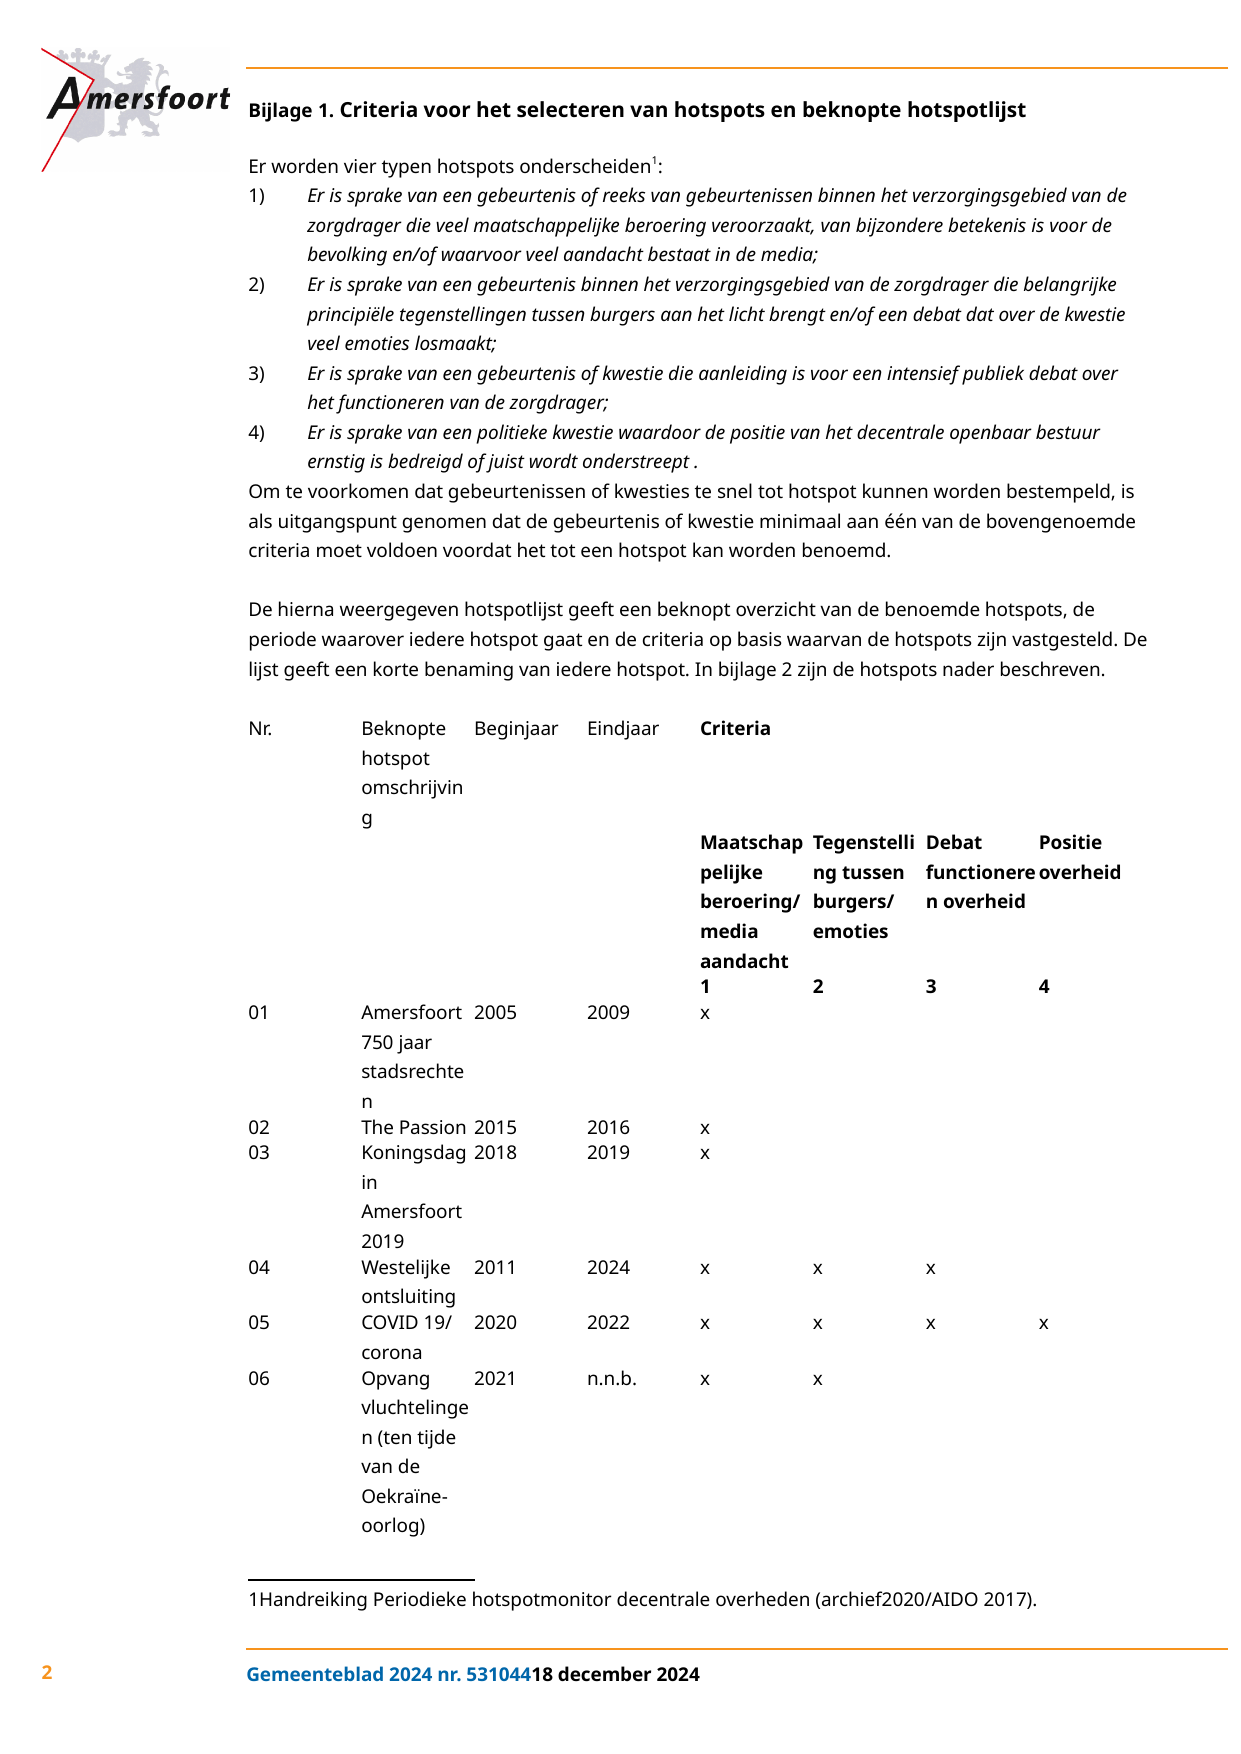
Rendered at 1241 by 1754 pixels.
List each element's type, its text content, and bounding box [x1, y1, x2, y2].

text Bijlage 1. Criteria voor het selecteren van hotspots en beknopte hotspotlijst [248, 95, 1152, 123]
picture [41, 47, 231, 172]
list Er is sprake van een gebeurtenis binnen het verzorgingsgebied van de zorgdrager die belangrijke principiële tegenstellingen tussen burgers aan het licht brengt en/of een debat dat over de kwestie veel emoties losmaakt; [248, 271, 1152, 356]
table_cell 2021 [474, 1365, 587, 1538]
text Er worden vier typen hotspots onderscheiden: [248, 153, 1152, 179]
table_header Nr. [248, 715, 361, 829]
table_cell x [813, 1254, 926, 1309]
table_cell 03 [248, 1140, 361, 1254]
table_cell 05 [248, 1309, 361, 1365]
table_cell 2 [813, 974, 926, 999]
table_cell [813, 1114, 926, 1139]
table_cell 2024 [587, 1254, 700, 1309]
table_header Beknopte hotspot omschrijving [361, 715, 474, 829]
table_cell [248, 830, 361, 974]
table_cell [926, 999, 1038, 1114]
table_cell [1039, 999, 1152, 1114]
table_cell 1 [700, 974, 813, 999]
table_cell 02 [248, 1114, 361, 1139]
table_cell 06 [248, 1365, 361, 1538]
table_cell 2011 [474, 1254, 587, 1309]
table_cell [1039, 1365, 1152, 1538]
table_cell [926, 1365, 1038, 1538]
text Om te voorkomen dat gebeurtenissen of kwesties te snel tot hotspot kunnen worden bestempeld, is als uitgangspunt genomen dat de gebeurtenis of kwestie minimaal aan één van de bovengenoemde criteria moet voldoen voordat het tot een hotspot kan worden benoemd. [248, 478, 1152, 563]
table_cell x [926, 1309, 1038, 1365]
table_header Beginjaar [474, 715, 587, 829]
table_cell [587, 974, 700, 999]
table_cell Amersfoort 750 jaar stadsrechten [361, 999, 474, 1114]
table_cell [1039, 1254, 1152, 1309]
table_cell [361, 974, 474, 999]
table_cell [474, 830, 587, 974]
table_cell n.n.b. [587, 1365, 700, 1538]
table_cell Koningsdag in Amersfoort 2019 [361, 1140, 474, 1254]
list Er is sprake van een politieke kwestie waardoor de positie van het decentrale openbaar bestuur ernstig is bedreigd of juist wordt onderstreept . [248, 419, 1152, 474]
list Er is sprake van een gebeurtenis of reeks van gebeurtenissen binnen het verzorgingsgebied van de zorgdrager die veel maatschappelijke beroering veroorzaakt, van bijzondere betekenis is voor de bevolking en/of waarvoor veel aandacht bestaat in de media; [248, 182, 1152, 267]
table_cell 04 [248, 1254, 361, 1309]
table_cell COVID 19/ corona [361, 1309, 474, 1365]
table_cell [926, 1140, 1038, 1254]
table_cell [1039, 1140, 1152, 1254]
table_cell [587, 830, 700, 974]
table_cell [474, 974, 587, 999]
table_cell 2016 [587, 1114, 700, 1139]
table_cell 2020 [474, 1309, 587, 1365]
table_cell x [1039, 1309, 1152, 1365]
table_header Criteria [700, 715, 1152, 829]
table_cell x [700, 1114, 813, 1139]
table_cell 2018 [474, 1140, 587, 1254]
table_cell Debat functioneren overheid [926, 830, 1038, 974]
table_cell 4 [1039, 974, 1152, 999]
table_cell 2015 [474, 1114, 587, 1139]
table_cell Westelijke ontsluiting [361, 1254, 474, 1309]
table_cell [813, 1140, 926, 1254]
table_cell [361, 830, 474, 974]
table_cell x [926, 1254, 1038, 1309]
table_cell x [700, 1140, 813, 1254]
table_cell x [813, 1309, 926, 1365]
table_cell 2019 [587, 1140, 700, 1254]
table_cell [926, 1114, 1038, 1139]
table_cell 3 [926, 974, 1038, 999]
table_cell 2005 [474, 999, 587, 1114]
table_cell x [813, 1365, 926, 1538]
table_cell Tegenstelling tussen burgers/ emoties [813, 830, 926, 974]
table_cell 2022 [587, 1309, 700, 1365]
table_cell [248, 974, 361, 999]
table_cell 2009 [587, 999, 700, 1114]
text Handreiking Periodieke hotspotmonitor decentrale overheden (archief2020/AIDO 2017). [248, 1586, 1152, 1612]
table_cell x [700, 999, 813, 1114]
table_cell [813, 999, 926, 1114]
text De hierna weergegeven hotspotlijst geeft een beknopt overzicht van de benoemde hotspots, de periode waarover iedere hotspot gaat en de criteria op basis waarvan de hotspots zijn vastgesteld. De lijst geeft een korte benaming van iedere hotspot. In bijlage 2 zijn de hotspots nader beschreven. [248, 597, 1152, 682]
list Er is sprake van een gebeurtenis of kwestie die aanleiding is voor een intensief publiek debat over het functioneren van de zorgdrager; [248, 360, 1152, 415]
table_cell Positie overheid [1039, 830, 1152, 974]
table_cell 01 [248, 999, 361, 1114]
table_cell x [700, 1309, 813, 1365]
table_cell x [700, 1254, 813, 1309]
table_cell [1039, 1114, 1152, 1139]
table_header Eindjaar [587, 715, 700, 829]
table_cell Opvang vluchtelingen (ten tijde van de Oekraïne-oorlog) [361, 1365, 474, 1538]
table_cell x [700, 1365, 813, 1538]
table_cell Maatschappelijke beroering/ media aandacht [700, 830, 813, 974]
table_cell The Passion [361, 1114, 474, 1139]
